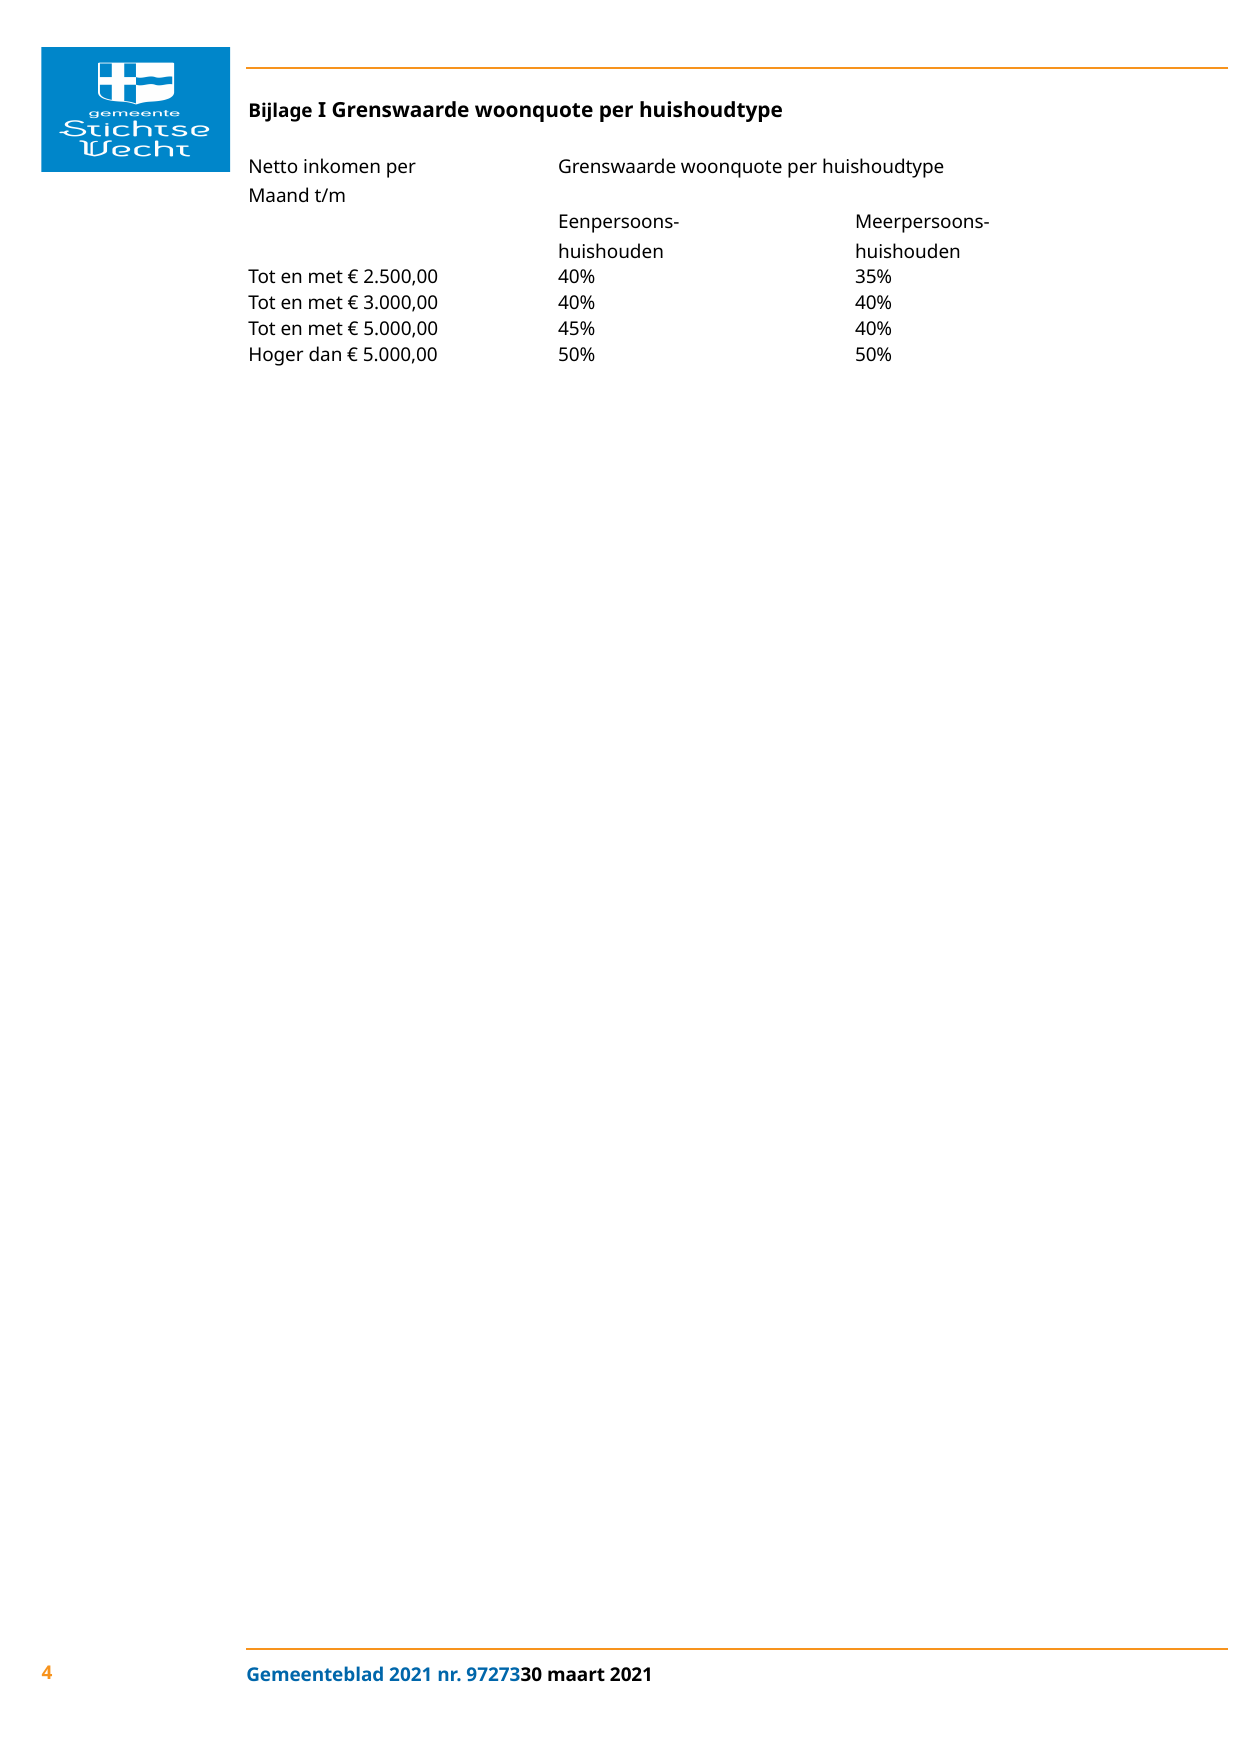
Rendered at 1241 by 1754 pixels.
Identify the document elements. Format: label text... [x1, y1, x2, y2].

table_cell [248, 208, 558, 264]
table_cell Tot en met € 2.500,00 [248, 264, 558, 289]
picture [137, 63, 174, 103]
table_cell 50% [558, 341, 855, 367]
table_header Netto inkomen per Maand t/m [248, 153, 558, 208]
table_cell 45% [558, 315, 855, 341]
table_cell 40% [558, 289, 855, 315]
table_cell Meerpersoons- huishouden [855, 208, 1152, 264]
table_cell Tot en met € 5.000,00 [248, 315, 558, 341]
table_cell Eenpersoons- huishouden [558, 208, 855, 264]
picture [99, 63, 135, 101]
table_cell 35% [855, 264, 1152, 289]
table_cell 50% [855, 341, 1152, 367]
table_cell 40% [855, 315, 1152, 341]
table_cell Tot en met € 3.000,00 [248, 289, 558, 315]
table_cell Hoger dan € 5.000,00 [248, 341, 558, 367]
table_cell 40% [558, 264, 855, 289]
table_header Grenswaarde woonquote per huishoudtype [558, 153, 1152, 208]
text Bijlage I Grenswaarde woonquote per huishoudtype [248, 95, 1152, 123]
table_cell 40% [855, 289, 1152, 315]
